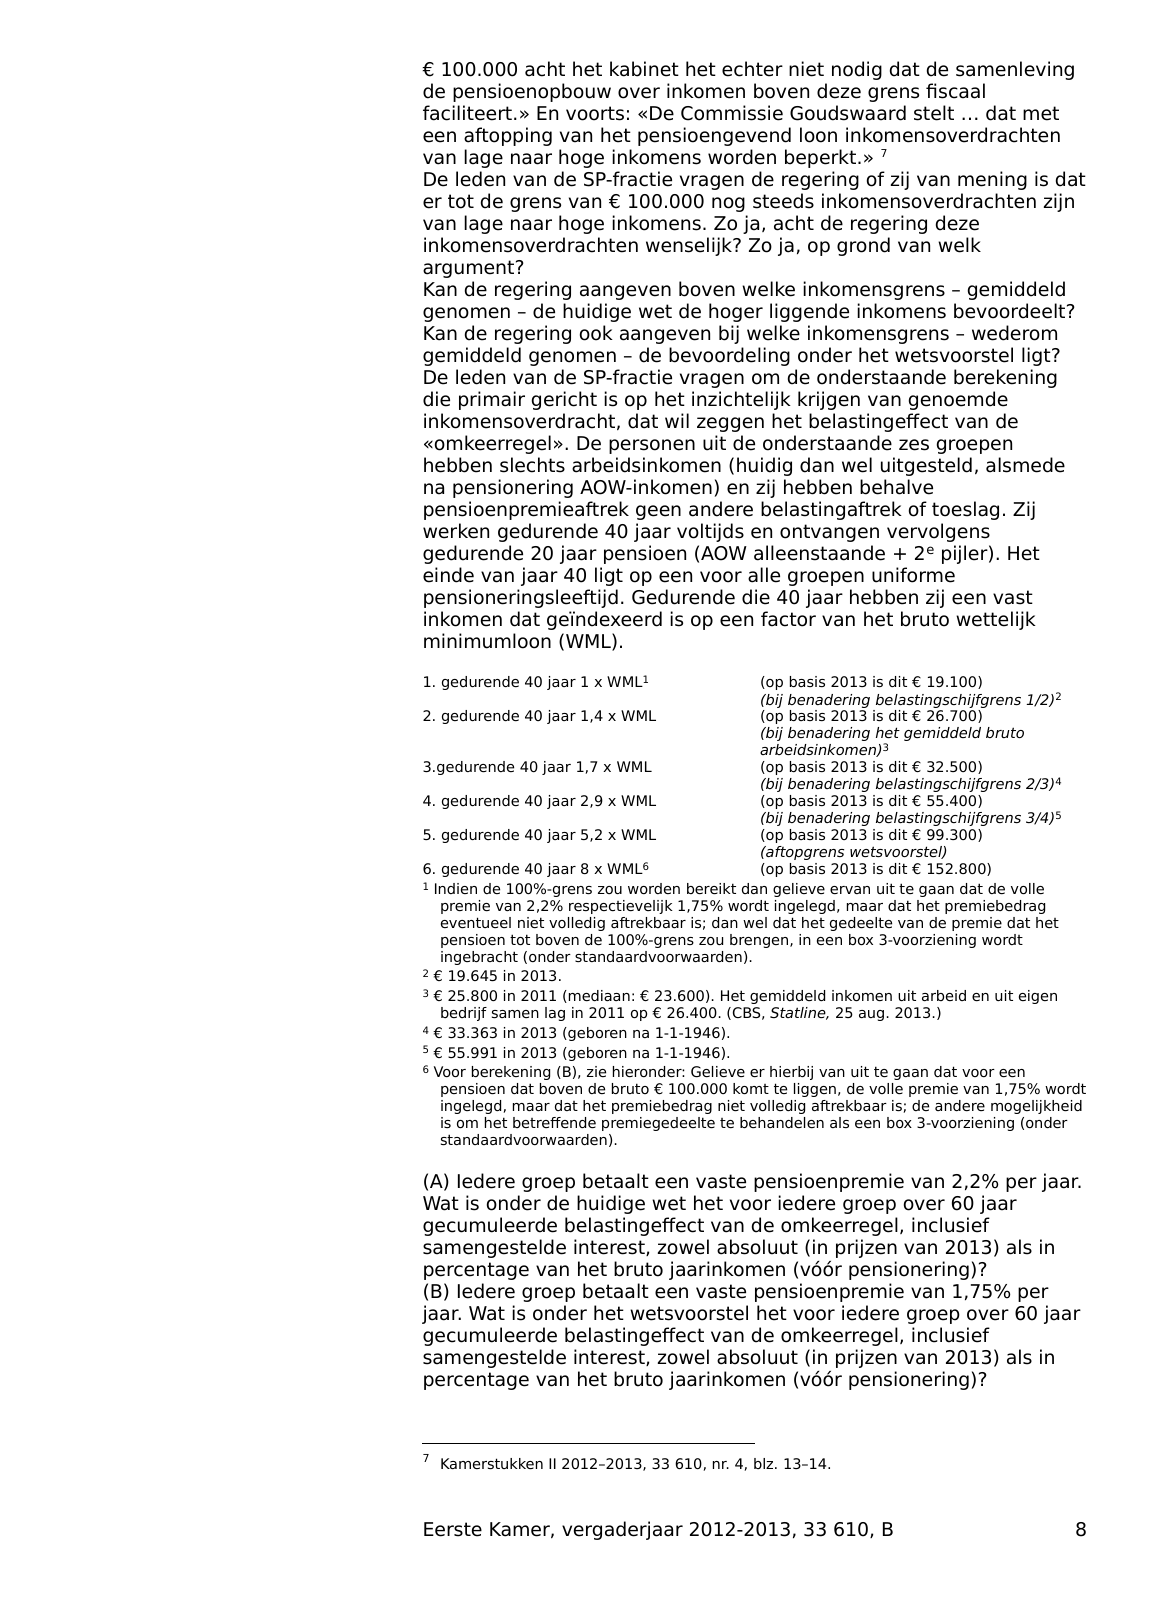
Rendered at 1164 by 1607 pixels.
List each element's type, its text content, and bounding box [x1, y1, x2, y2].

table_cell 3.gedurende 40 jaar 1,7 x WML [422, 759, 754, 776]
table_cell [422, 810, 754, 827]
text € 100.000 acht het kabinet het echter niet nodig dat de samenleving de pensioenopbouw over inkomen boven deze grens fiscaal faciliteert.» En voorts: «De Commissie Goudswaard stelt … dat met een aftopping van het pensioengevend loon inkomensoverdrachten van lage naar hoge inkomens worden beperkt.» [422, 59, 1087, 169]
table_cell 6. gedurende 40 jaar 8 x WML6 [422, 861, 754, 878]
table_header 1. gedurende 40 jaar 1 x WML1 [422, 674, 754, 691]
table_cell 5. gedurende 40 jaar 5,2 x WML [422, 827, 754, 844]
table_cell [422, 725, 754, 759]
table_cell 2. gedurende 40 jaar 1,4 x WML [422, 708, 754, 725]
table_cell 4. gedurende 40 jaar 2,9 x WML [422, 793, 754, 810]
table_cell (op basis 2013 is dit € 26.700) [754, 708, 1087, 725]
table_cell (bij benadering het gemiddeld bruto arbeidsinkomen)3 [754, 725, 1087, 759]
table_cell (op basis 2013 is dit € 32.500) [754, 759, 1087, 776]
table_cell (bij benadering belastingschijfgrens 1/2)2 [754, 691, 1087, 708]
table_cell (op basis 2013 is dit € 55.400) [754, 793, 1087, 810]
table_cell (op basis 2013 is dit € 99.300) [754, 827, 1087, 844]
text De leden van de SP-fractie vragen om de onderstaande berekening die primair gericht is op het inzichtelijk krijgen van genoemde inkomensoverdracht, dat wil zeggen het belastingeffect van de «omkeerregel». De personen uit de onderstaande zes groepen hebben slechts arbeidsinkomen (huidig dan wel uitgesteld, alsmede na pensionering AOW-inkomen) en zij hebben behalve pensioenpremieaftrek geen andere belastingaftrek of toeslag. Zij werken gedurende 40 jaar voltijds en ontvangen vervolgens gedurende 20 jaar pensioen (AOW alleenstaande + 2e pijler). Het einde van jaar 40 ligt op een voor alle groepen uniforme pensioneringsleeftijd. Gedurende die 40 jaar hebben zij een vast inkomen dat geïndexeerd is op een factor van het bruto wettelijk minimumloon (WML). [422, 367, 1087, 652]
table_cell (aftopgrens wetsvoorstel) [754, 844, 1087, 861]
table_cell [422, 691, 754, 708]
table_cell (bij benadering belastingschijfgrens 3/4)5 [754, 810, 1087, 827]
table_cell [422, 776, 754, 793]
table_cell [422, 844, 754, 861]
table_cell (op basis 2013 is dit € 152.800) [754, 861, 1087, 878]
table_cell 1 Indien de 100%-grens zou worden bereikt dan gelieve ervan uit te gaan dat de volle premie van 2,2% respectievelijk 1,75% wordt ingelegd, maar dat het premiebedrag eventueel niet volledig aftrekbaar is; dan wel dat het gedeelte van de premie dat het pensioen tot boven de 100%-grens zou brengen, in een box 3-voorziening wordt ingebracht (onder standaardvoorwaarden). 2 € 19.645 in 2013. 3 € 25.800 in 2011 (mediaan: € 23.600). Het gemiddeld inkomen uit arbeid en uit eigen bedrijf samen lag in 2011 op € 26.400. (CBS, Statline, 25 aug. 2013.) 4 € 33.363 in 2013 (geboren na 1-1-1946). 5 € 55.991 in 2013 (geboren na 1-1-1946). 6 Voor berekening (B), zie hieronder: Gelieve er hierbij van uit te gaan dat voor een pensioen dat boven de bruto € 100.000 komt te liggen, de volle premie van 1,75% wordt ingelegd, maar dat het premiebedrag niet volledig aftrekbaar is; de andere mogelijkheid is om het betreffende premiegedeelte te behandelen als een box 3-voorziening (onder standaardvoorwaarden). [422, 878, 1087, 1149]
table_header (op basis 2013 is dit € 19.100) [754, 674, 1087, 691]
text (A) Iedere groep betaalt een vaste pensioenpremie van 2,2% per jaar. Wat is onder de huidige wet het voor iedere groep over 60 jaar gecumuleerde belastingeffect van de omkeerregel, inclusief samengestelde interest, zowel absoluut (in prijzen van 2013) als in percentage van het bruto jaarinkomen (vóór pensionering)? [422, 1171, 1087, 1281]
text De leden van de SP-fractie vragen de regering of zij van mening is dat er tot de grens van € 100.000 nog steeds inkomensoverdrachten zijn van lage naar hoge inkomens. Zo ja, acht de regering deze inkomensoverdrachten wenselijk? Zo ja, op grond van welk argument? [422, 169, 1087, 279]
text (B) Iedere groep betaalt een vaste pensioenpremie van 1,75% per jaar. Wat is onder het wetsvoorstel het voor iedere groep over 60 jaar gecumuleerde belastingeffect van de omkeerregel, inclusief samengestelde interest, zowel absoluut (in prijzen van 2013) als in percentage van het bruto jaarinkomen (vóór pensionering)? [422, 1281, 1087, 1391]
table_cell (bij benadering belastingschijfgrens 2/3)4 [754, 776, 1087, 793]
text Kan de regering aangeven boven welke inkomensgrens – gemiddeld genomen – de huidige wet de hoger liggende inkomens bevoordeelt? Kan de regering ook aangeven bij welke inkomensgrens – wederom gemiddeld genomen – de bevoordeling onder het wetsvoorstel ligt? [422, 279, 1087, 367]
text Kamerstukken II 2012–2013, 33 610, nr. 4, blz. 13–14. [422, 1452, 1087, 1474]
